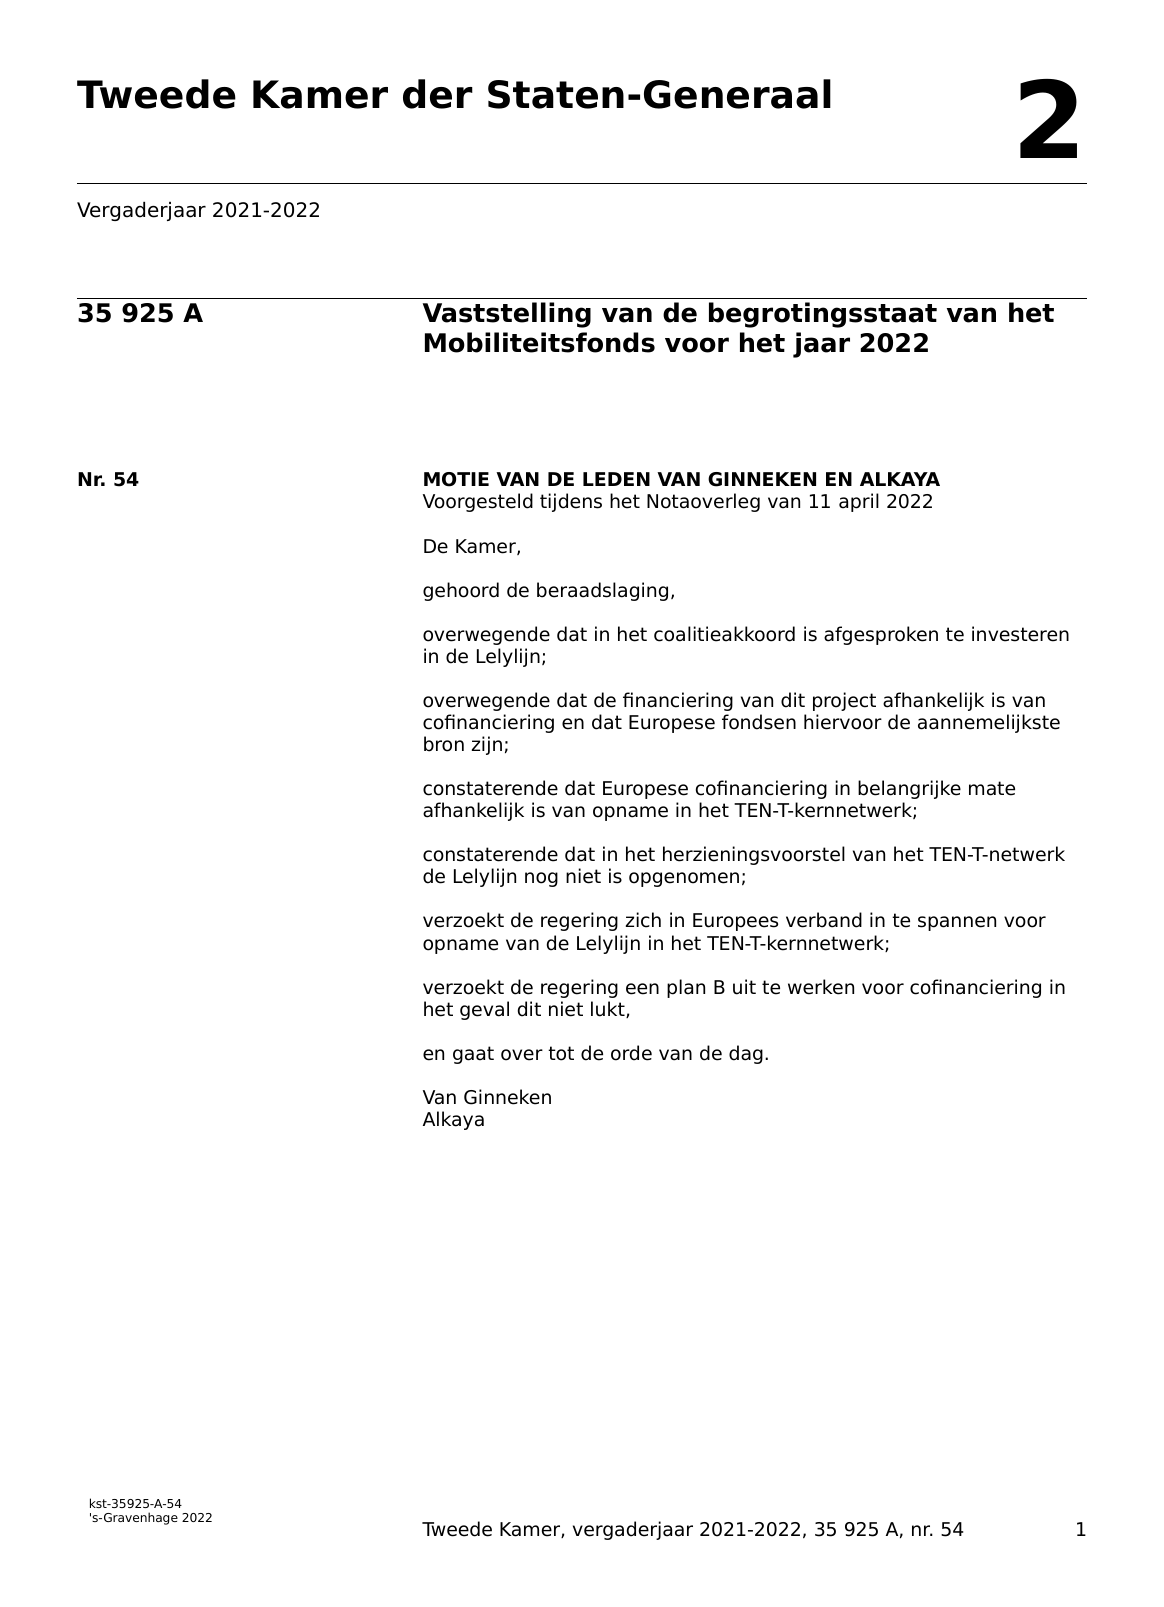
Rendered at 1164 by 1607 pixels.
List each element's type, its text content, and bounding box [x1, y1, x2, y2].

subtitle 35 925 A Vaststelling van de begrotingsstaat van het Mobiliteitsfonds voor het jaar 2022 [77, 299, 1087, 358]
text constaterende dat Europese cofinanciering in belangrijke mate afhankelijk is van opname in het TEN-T-kernnetwerk; [422, 778, 1087, 822]
text Alkaya [422, 1109, 1087, 1131]
text verzoekt de regering zich in Europees verband in te spannen voor opname van de Lelylijn in het TEN-T-kernnetwerk; [422, 910, 1087, 954]
text Van Ginneken [422, 1087, 1087, 1109]
text verzoekt de regering een plan B uit te werken voor cofinanciering in het geval dit niet lukt, [422, 977, 1087, 1021]
subtitle Nr. 54 MOTIE VAN DE LEDEN VAN GINNEKEN EN ALKAYA [77, 469, 1087, 491]
table_cell Vergaderjaar 2021-2022 [77, 184, 1087, 298]
text 's-Gravenhage 2022 [88, 1511, 323, 1525]
text en gaat over tot de orde van de dag. [422, 1043, 1087, 1065]
table_header Tweede Kamer der Staten-Generaal [77, 59, 886, 183]
text overwegende dat de financiering van dit project afhankelijk is van cofinanciering en dat Europese fondsen hiervoor de aannemelijkste bron zijn; [422, 690, 1087, 756]
text constaterende dat in het herzieningsvoorstel van het TEN-T-netwerk de Lelylijn nog niet is opgenomen; [422, 844, 1087, 888]
text kst-35925-A-54 [88, 1497, 323, 1511]
text overwegende dat in het coalitieakkoord is afgesproken te investeren in de Lelylijn; [422, 624, 1087, 668]
table_header 2 [886, 59, 1087, 183]
text gehoord de beraadslaging, [422, 580, 1087, 602]
text De Kamer, [422, 536, 1087, 557]
text Voorgesteld tijdens het Notaoverleg van 11 april 2022 [422, 491, 1087, 513]
